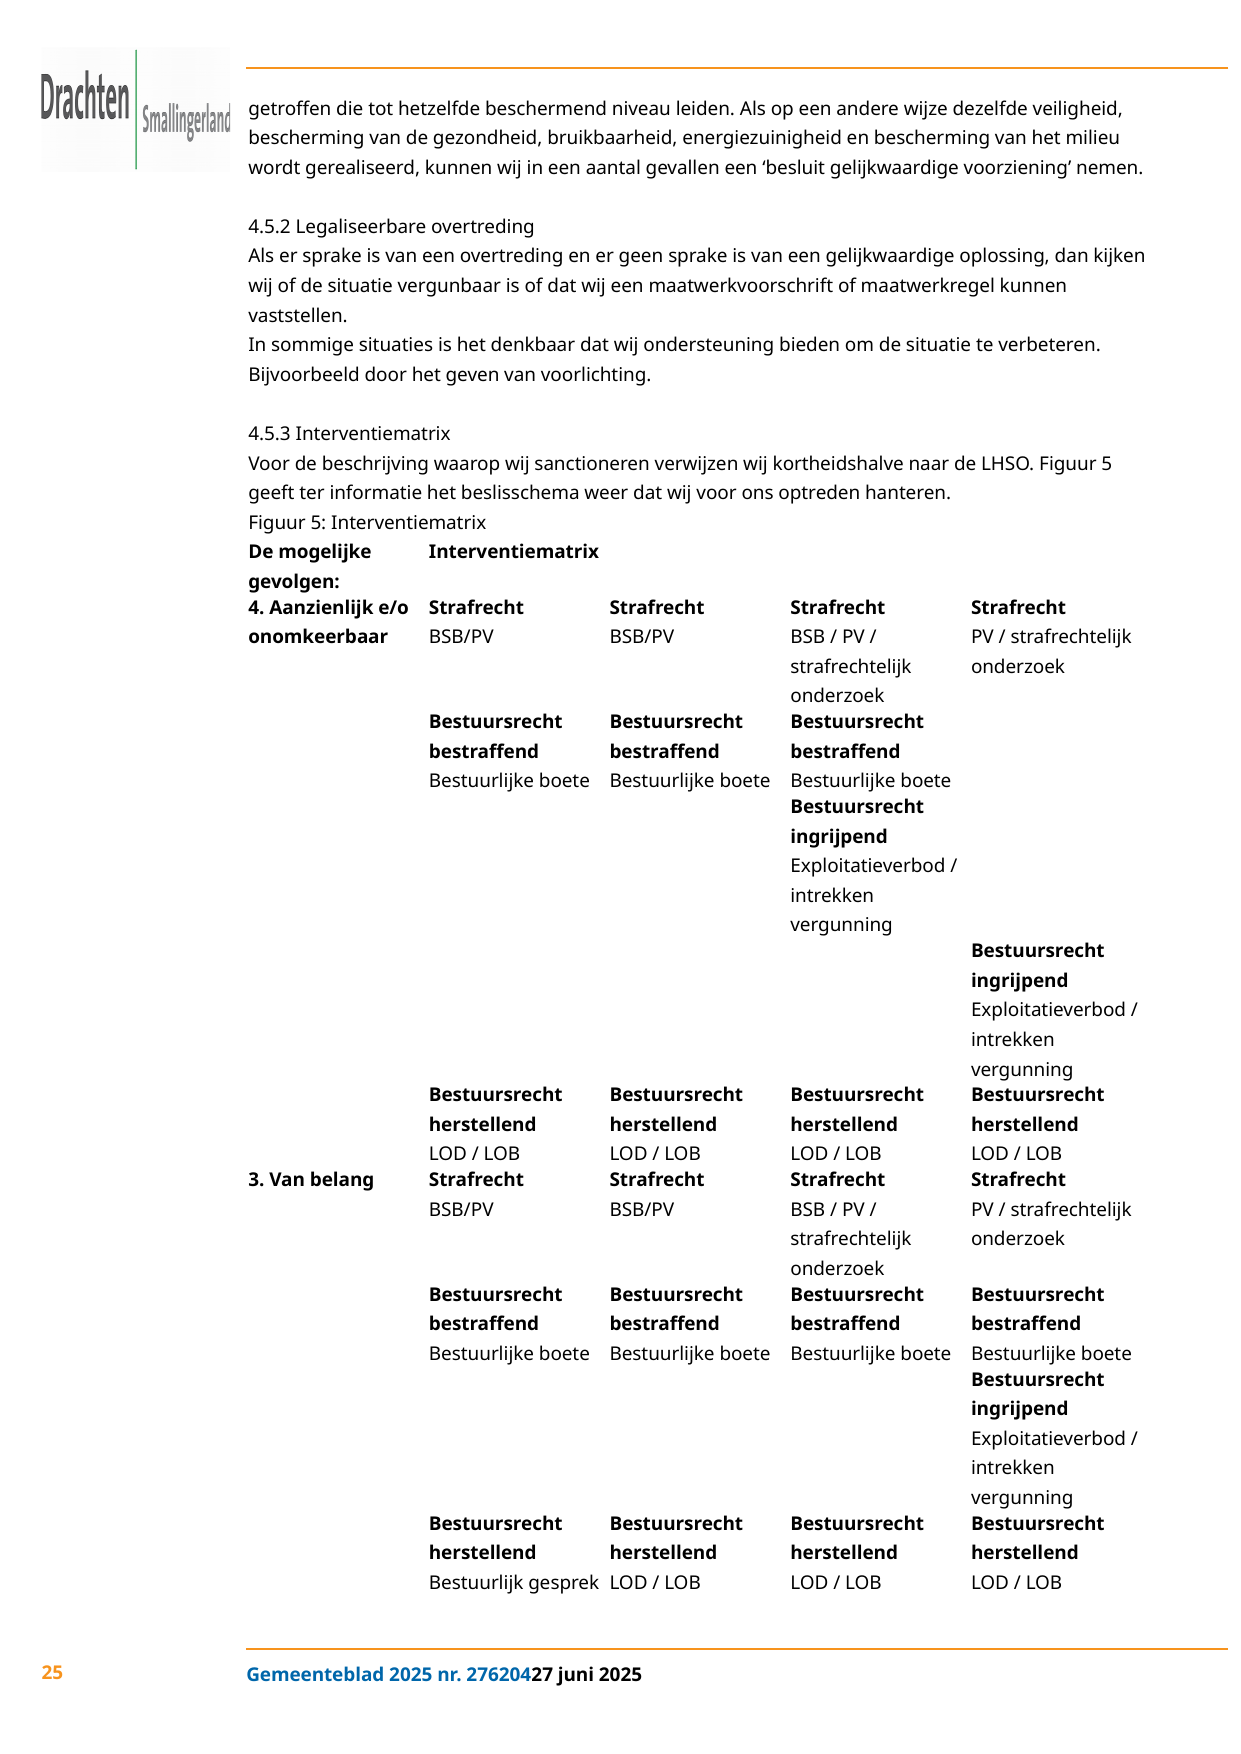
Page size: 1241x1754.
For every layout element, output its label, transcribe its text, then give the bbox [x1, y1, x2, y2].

table_cell Strafrecht BSB / PV / strafrechtelijk onderzoek [790, 1166, 971, 1281]
table_cell Bestuursrecht herstellend LOD / LOB [609, 1510, 790, 1595]
text Figuur 5: Interventiematrix [248, 509, 1152, 535]
table_cell Bestuursrecht bestraffend Bestuurlijke boete [609, 709, 790, 793]
table_cell Strafrecht PV / strafrechtelijk onderzoek [971, 594, 1152, 708]
table_cell Strafrecht BSB/PV [609, 594, 790, 708]
table_cell [971, 793, 1152, 937]
table_cell Bestuursrecht bestraffend Bestuurlijke boete [429, 1281, 609, 1366]
table_cell Bestuursrecht bestraffend Bestuurlijke boete [790, 1281, 971, 1366]
table_cell Bestuursrecht herstellend LOD / LOB [790, 1510, 971, 1595]
table_header De mogelijke gevolgen: [248, 539, 429, 594]
table_cell Bestuursrecht ingrijpend Exploitatieverbod / intrekken vergunning [971, 1366, 1152, 1510]
table_cell [248, 709, 429, 793]
table_cell [609, 793, 790, 937]
table_cell Bestuursrecht ingrijpend Exploitatieverbod / intrekken vergunning [790, 793, 971, 937]
table_cell Bestuursrecht herstellend LOD / LOB [790, 1081, 971, 1166]
table_cell Bestuursrecht herstellend LOD / LOB [971, 1081, 1152, 1166]
table_header Interventiematrix [429, 539, 1152, 594]
table_cell Strafrecht BSB/PV [429, 1166, 609, 1281]
table_cell [248, 938, 429, 1081]
table_cell Bestuursrecht bestraffend Bestuurlijke boete [429, 709, 609, 793]
table_cell [248, 1366, 429, 1510]
table_cell [609, 1366, 790, 1510]
table_cell Bestuursrecht ingrijpend Exploitatieverbod / intrekken vergunning [971, 938, 1152, 1081]
table_cell Strafrecht BSB/PV [609, 1166, 790, 1281]
table_cell Strafrecht BSB / PV / strafrechtelijk onderzoek [790, 594, 971, 708]
text 4.5.3 Interventiematrix [248, 420, 1152, 446]
table_cell Bestuursrecht bestraffend Bestuurlijke boete [971, 1281, 1152, 1366]
table_cell [429, 938, 609, 1081]
table_cell [248, 1510, 429, 1595]
table_cell Bestuursrecht herstellend LOD / LOB [609, 1081, 790, 1166]
table_cell [429, 1366, 609, 1510]
table_cell [429, 793, 609, 937]
table_cell Bestuursrecht herstellend LOD / LOB [971, 1510, 1152, 1595]
table_cell [790, 1366, 971, 1510]
table_cell [248, 1281, 429, 1366]
table_cell 4. Aanzienlijk e/o onomkeerbaar [248, 594, 429, 708]
table_cell Bestuursrecht herstellend Bestuurlijk gesprek [429, 1510, 609, 1595]
text getroffen die tot hetzelfde beschermend niveau leiden. Als op een andere wijze dezelfde veiligheid, bescherming van de gezondheid, bruikbaarheid, energiezuinigheid en bescherming van het milieu wordt gerealiseerd, kunnen wij in een aantal gevallen een ‘besluit gelijkwaardige voorziening’ nemen. [248, 95, 1152, 180]
picture [41, 47, 231, 172]
table_cell Bestuursrecht bestraffend Bestuurlijke boete [790, 709, 971, 793]
table_cell Strafrecht PV / strafrechtelijk onderzoek [971, 1166, 1152, 1281]
text 4.5.2 Legaliseerbare overtreding [248, 213, 1152, 239]
table_cell [248, 1081, 429, 1166]
table_cell Bestuursrecht herstellend LOD / LOB [429, 1081, 609, 1166]
table_cell Strafrecht BSB/PV [429, 594, 609, 708]
text In sommige situaties is het denkbaar dat wij ondersteuning bieden om de situatie te verbeteren. Bijvoorbeeld door het geven van voorlichting. [248, 331, 1152, 387]
table_cell [609, 938, 790, 1081]
text Als er sprake is van een overtreding en er geen sprake is van een gelijkwaardige oplossing, dan kijken wij of de situatie vergunbaar is of dat wij een maatwerkvoorschrift of maatwerkregel kunnen vaststellen. [248, 243, 1152, 328]
table_cell [790, 938, 971, 1081]
table_cell Bestuursrecht bestraffend Bestuurlijke boete [609, 1281, 790, 1366]
table_cell 3. Van belang [248, 1166, 429, 1281]
text Voor de beschrijving waarop wij sanctioneren verwijzen wij kortheidshalve naar de LHSO. Figuur 5 geeft ter informatie het beslisschema weer dat wij voor ons optreden hanteren. [248, 450, 1152, 505]
table_cell [248, 793, 429, 937]
table_cell [971, 709, 1152, 793]
